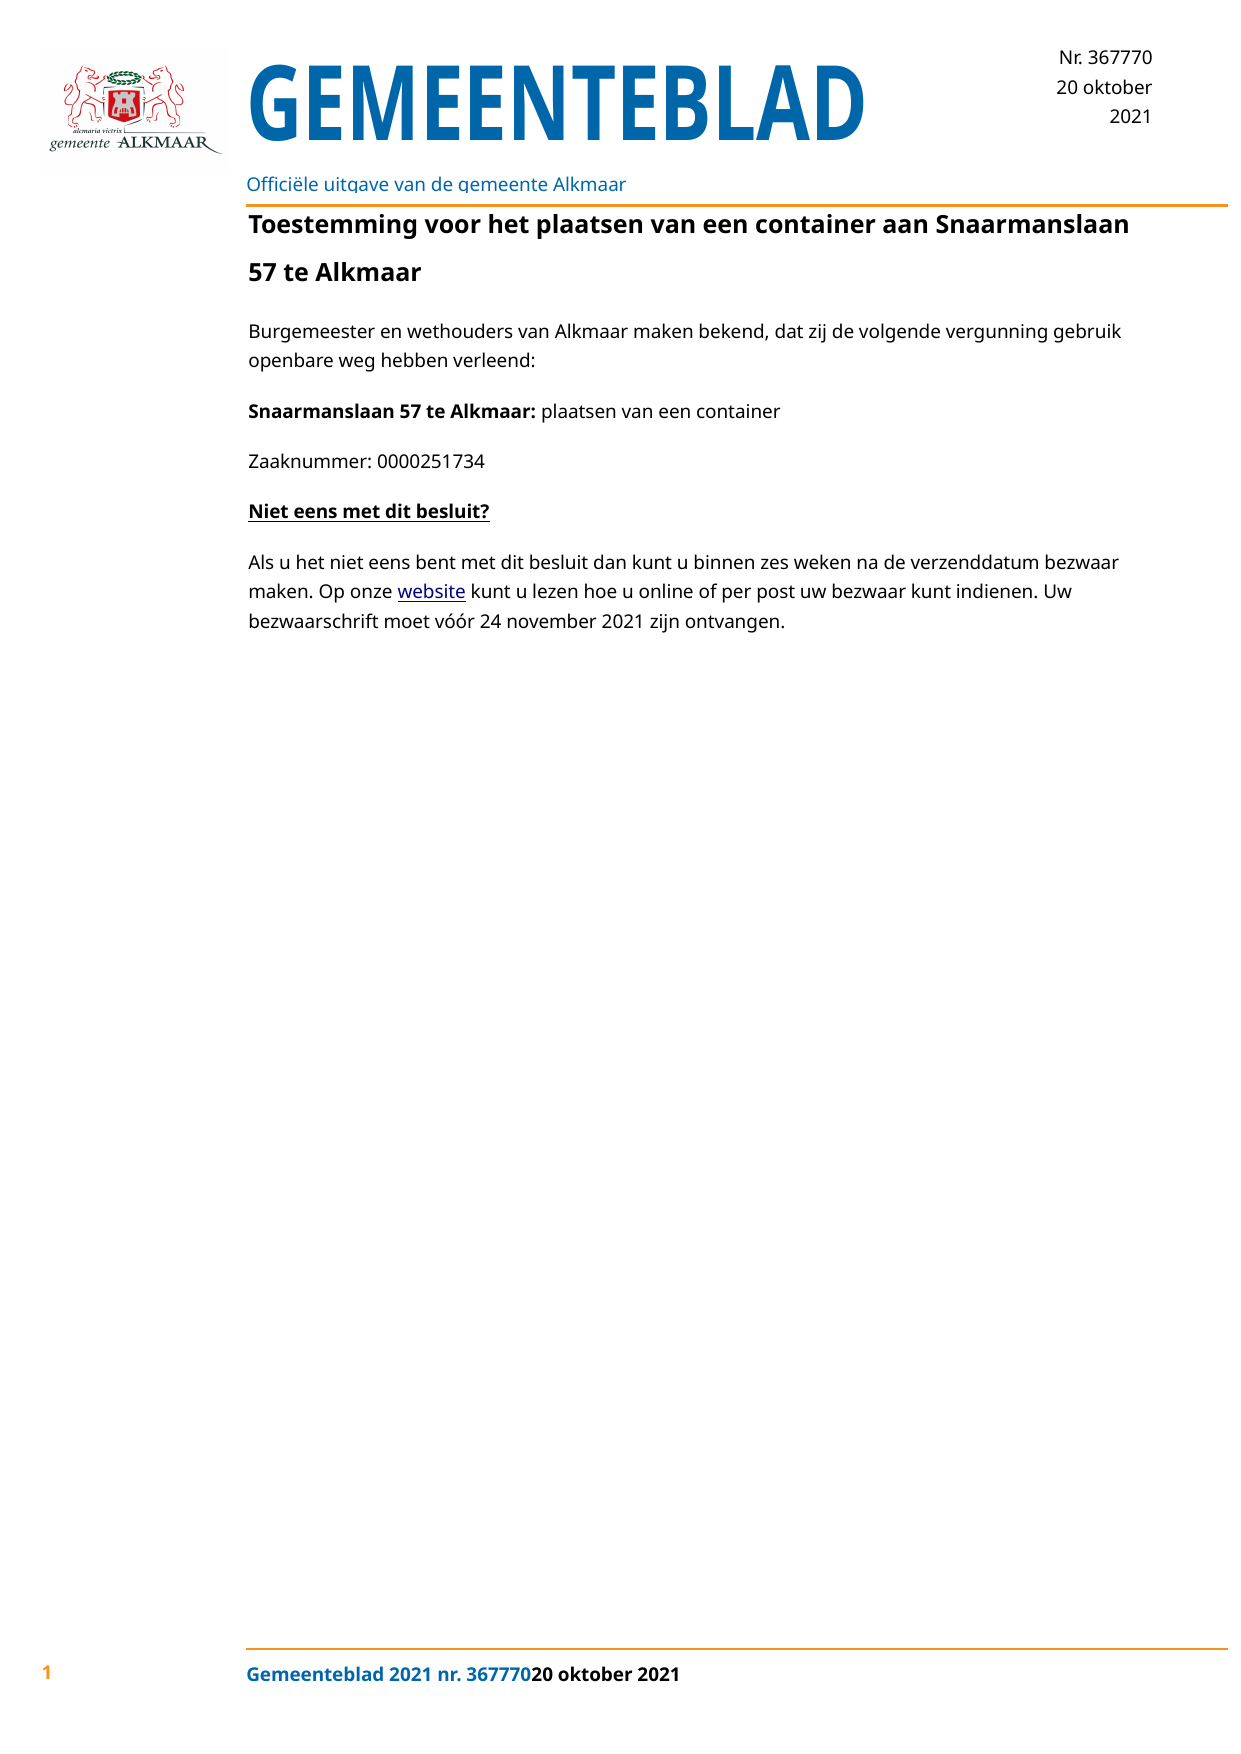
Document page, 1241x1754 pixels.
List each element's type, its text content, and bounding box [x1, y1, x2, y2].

text Niet eens met dit besluit? [248, 499, 1152, 524]
text Snaarmanslaan 57 te Alkmaar: plaatsen van een container [248, 398, 1152, 424]
text Toestemming voor het plaatsen van een container aan Snaarmanslaan 57 te Alkmaar [248, 207, 1152, 288]
text Zaaknummer: 0000251734 [248, 448, 1152, 474]
text Burgemeester en wethouders van Alkmaar maken bekend, dat zij de volgende vergunning gebruik openbare weg hebben verleend: [248, 318, 1152, 373]
picture [41, 47, 231, 172]
text Als u het niet eens bent met dit besluit dan kunt u binnen zes weken na de verzenddatum bezwaar maken. Op onze website kunt u lezen hoe u online of per post uw bezwaar kunt indienen. Uw bezwaarschrift moet vóór 24 november 2021 zijn ontvangen. [248, 549, 1152, 634]
